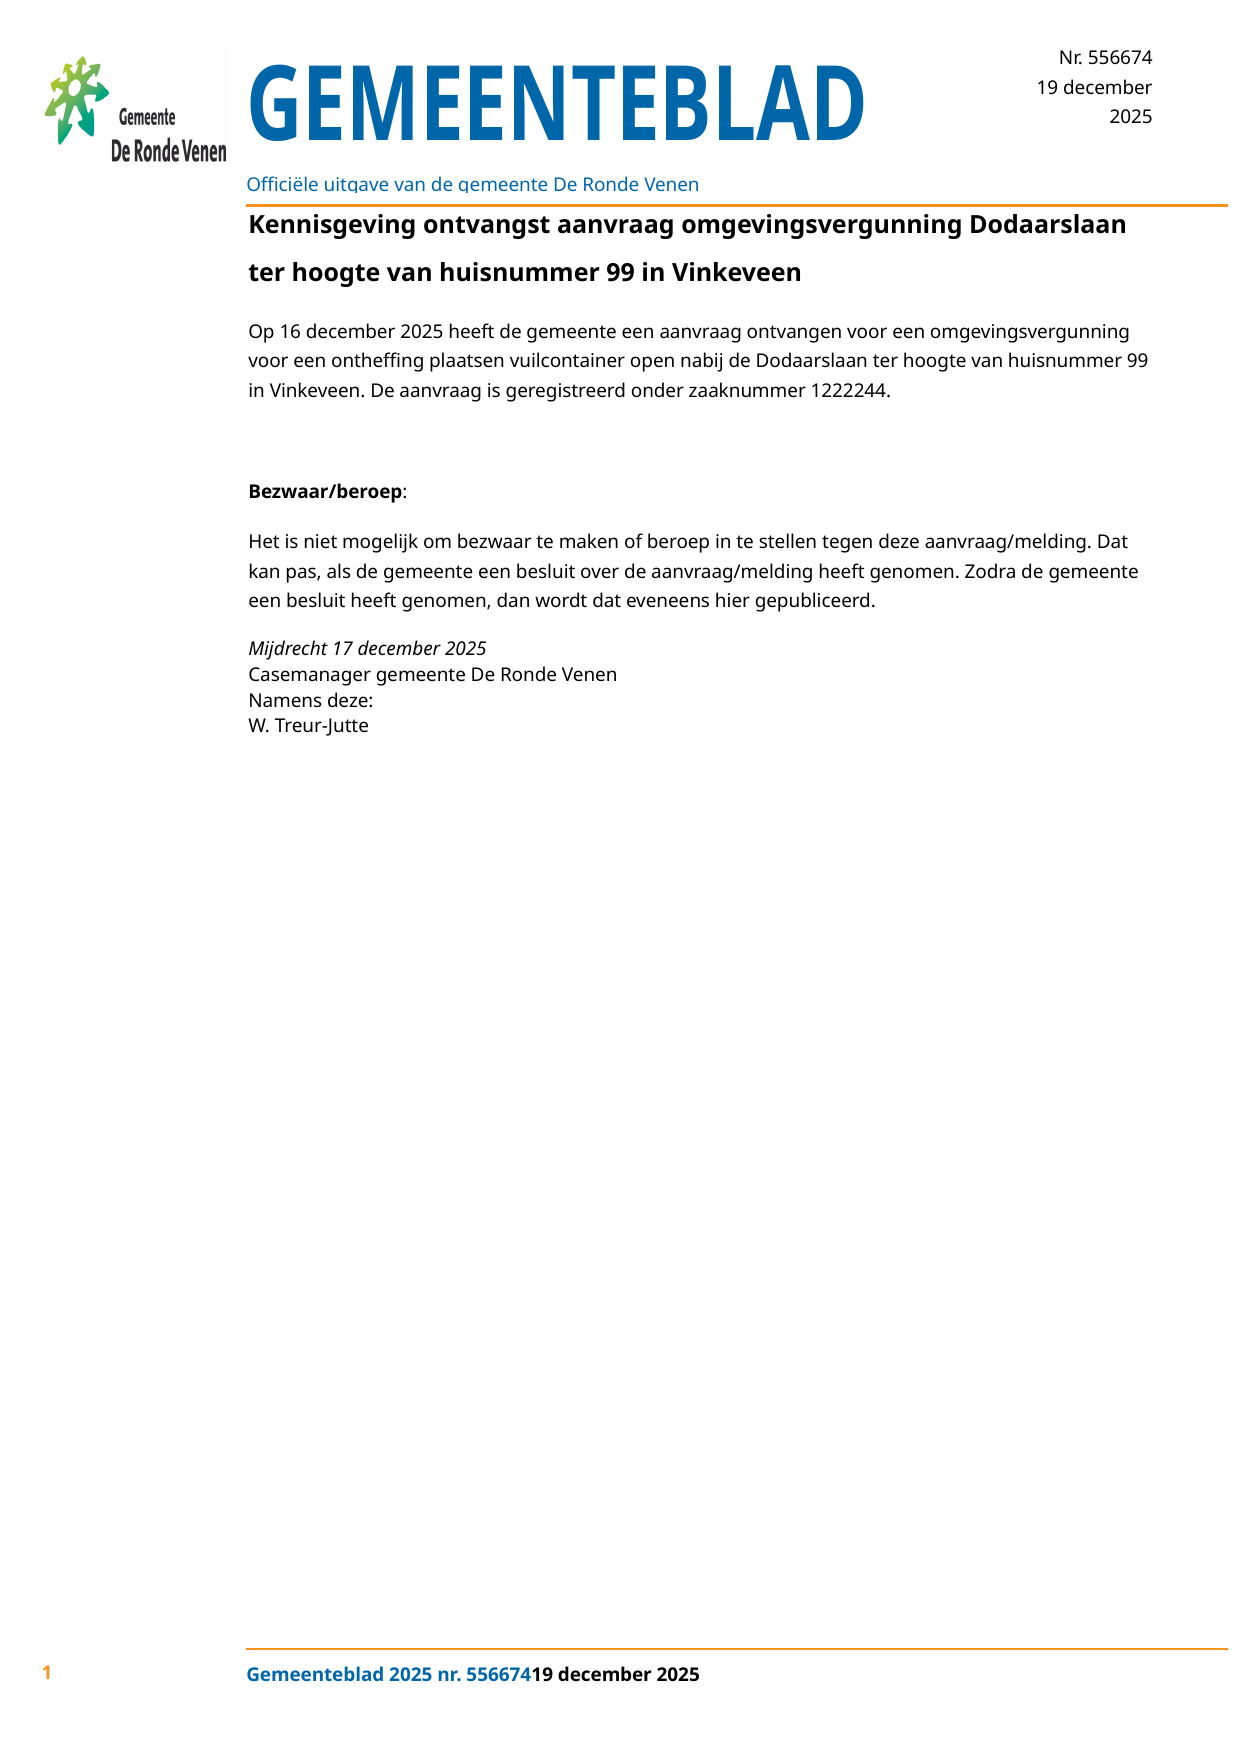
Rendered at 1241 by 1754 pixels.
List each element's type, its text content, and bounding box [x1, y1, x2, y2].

text Casemanager gemeente De Ronde Venen [248, 661, 1152, 687]
text W. Treur-Jutte [248, 712, 1152, 738]
text Kennisgeving ontvangst aanvraag omgevingsvergunning Dodaarslaan ter hoogte van huisnummer 99 in Vinkeveen [248, 207, 1152, 288]
text Het is niet mogelijk om bezwaar te maken of beroep in te stellen tegen deze aanvraag/melding. Dat kan pas, als de gemeente een besluit over de aanvraag/melding heeft genomen. Zodra de gemeente een besluit heeft genomen, dan wordt dat eveneens hier gepubliceerd. [248, 528, 1152, 613]
text Namens deze: [248, 687, 1152, 712]
text Mijdrecht 17 december 2025 [248, 635, 1152, 661]
picture [41, 47, 231, 172]
text Bezwaar/beroep: [248, 478, 1152, 504]
text Op 16 december 2025 heeft de gemeente een aanvraag ontvangen voor een omgevingsvergunning voor een ontheffing plaatsen vuilcontainer open nabij de Dodaarslaan ter hoogte van huisnummer 99 in Vinkeveen. De aanvraag is geregistreerd onder zaaknummer 1222244. [248, 318, 1152, 403]
